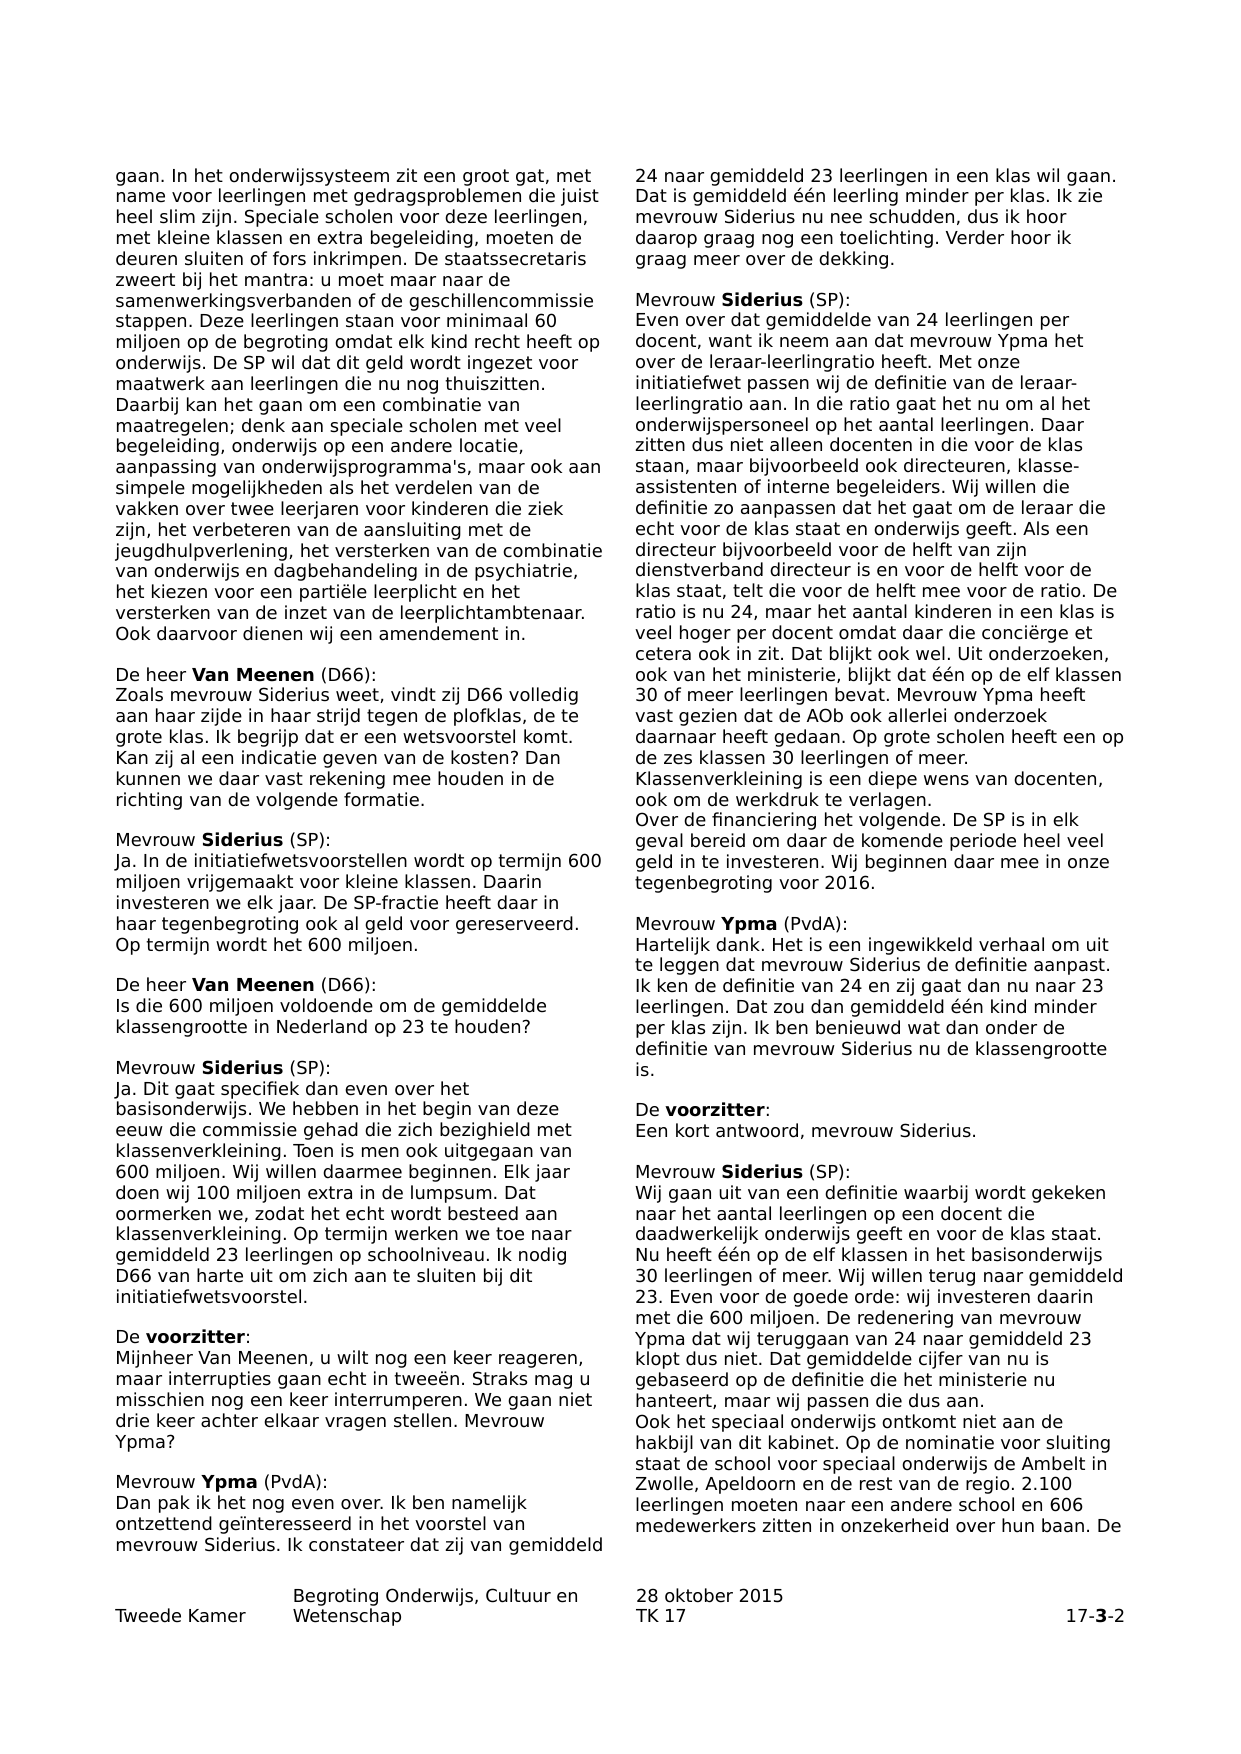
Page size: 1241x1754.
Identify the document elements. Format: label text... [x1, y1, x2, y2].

text Een kort antwoord, mevrouw Siderius. [635, 1121, 1125, 1142]
text Mevrouw Siderius (SP): [115, 1057, 605, 1078]
text Mevrouw Ypma (PvdA): [635, 913, 1125, 934]
text De heer Van Meenen (D66): [115, 664, 605, 685]
text Mevrouw Siderius (SP): [635, 1162, 1125, 1182]
text Mijnheer Van Meenen, u wilt nog een keer reageren, maar interrupties gaan echt in tweeën. Straks mag u misschien nog een keer interrumperen. We gaan niet drie keer achter elkaar vragen stellen. Mevrouw Ypma? [115, 1348, 605, 1452]
text De voorzitter: [115, 1327, 605, 1348]
text Ook het speciaal onderwijs ontkomt niet aan de hakbijl van dit kabinet. Op de nominatie voor sluiting staat de school voor speciaal onderwijs de Ambelt in Zwolle, Apeldoorn en de rest van de regio. 2.100 leerlingen moeten naar een andere school en 606 medewerkers zitten in onzekerheid over hun baan. De [635, 1412, 1125, 1537]
text Wij gaan uit van een definitie waarbij wordt gekeken naar het aantal leerlingen op een docent die daadwerkelijk onderwijs geeft en voor de klas staat. Nu heeft één op de elf klassen in het basisonderwijs 30 leerlingen of meer. Wij willen terug naar gemiddeld 23. Even voor de goede orde: wij investeren daarin met die 600 miljoen. De redenering van mevrouw Ypma dat wij teruggaan van 24 naar gemiddeld 23 klopt dus niet. Dat gemiddelde cijfer van nu is gebaseerd op de definitie die het ministerie nu hanteert, maar wij passen die dus aan. [635, 1182, 1125, 1412]
text Mevrouw Siderius (SP): [115, 830, 605, 851]
text Over de financiering het volgende. De SP is in elk geval bereid om daar de komende periode heel veel geld in te investeren. Wij beginnen daar mee in onze tegenbegroting voor 2016. [635, 810, 1125, 893]
text Mevrouw Siderius (SP): [635, 289, 1125, 310]
text De heer Van Meenen (D66): [115, 975, 605, 996]
text Ja. Dit gaat specifiek dan even over het basisonderwijs. We hebben in het begin van deze eeuw die commissie gehad die zich bezighield met klassenverkleining. Toen is men ook uitgegaan van 600 miljoen. Wij willen daarmee beginnen. Elk jaar doen wij 100 miljoen extra in de lumpsum. Dat oormerken we, zodat het echt wordt besteed aan klassenverkleining. Op termijn werken we toe naar gemiddeld 23 leerlingen op schoolniveau. Ik nodig D66 van harte uit om zich aan te sluiten bij dit initiatiefwetsvoorstel. [115, 1078, 605, 1307]
text De voorzitter: [635, 1100, 1125, 1121]
text Even over dat gemiddelde van 24 leerlingen per docent, want ik neem aan dat mevrouw Ypma het over de leraar-leerlingratio heeft. Met onze initiatiefwet passen wij de definitie van de leraar-leerlingratio aan. In die ratio gaat het nu om al het onderwijspersoneel op het aantal leerlingen. Daar zitten dus niet alleen docenten in die voor de klas staan, maar bijvoorbeeld ook directeuren, klasse-assistenten of interne begeleiders. Wij willen die definitie zo aanpassen dat het gaat om de leraar die echt voor de klas staat en onderwijs geeft. Als een directeur bijvoorbeeld voor de helft van zijn dienstverband directeur is en voor de helft voor de klas staat, telt die voor de helft mee voor de ratio. De ratio is nu 24, maar het aantal kinderen in een klas is veel hoger per docent omdat daar die conciërge et cetera ook in zit. Dat blijkt ook wel. Uit onderzoeken, ook van het ministerie, blijkt dat één op de elf klassen 30 of meer leerlingen bevat. Mevrouw Ypma heeft vast gezien dat de AOb ook allerlei onderzoek daarnaar heeft gedaan. Op grote scholen heeft een op de zes klassen 30 leerlingen of meer. Klassenverkleining is een diepe wens van docenten, ook om de werkdruk te verlagen. [635, 310, 1125, 810]
text Is die 600 miljoen voldoende om de gemiddelde klassengrootte in Nederland op 23 te houden? [115, 996, 605, 1037]
text Hartelijk dank. Het is een ingewikkeld verhaal om uit te leggen dat mevrouw Siderius de definitie aanpast. Ik ken de definitie van 24 en zij gaat dan nu naar 23 leerlingen. Dat zou dan gemiddeld één kind minder per klas zijn. Ik ben benieuwd wat dan onder de definitie van mevrouw Siderius nu de klassengrootte is. [635, 934, 1125, 1080]
text Zoals mevrouw Siderius weet, vindt zij D66 volledig aan haar zijde in haar strijd tegen de plofklas, de te grote klas. Ik begrijp dat er een wetsvoorstel komt. Kan zij al een indicatie geven van de kosten? Dan kunnen we daar vast rekening mee houden in de richting van de volgende formatie. [115, 685, 605, 810]
text Dan pak ik het nog even over. Ik ben namelijk ontzettend geïnteresseerd in het voorstel van mevrouw Siderius. Ik constateer dat zij van gemiddeld [115, 1493, 605, 1556]
text 24 naar gemiddeld 23 leerlingen in een klas wil gaan. Dat is gemiddeld één leerling minder per klas. Ik zie mevrouw Siderius nu nee schudden, dus ik hoor daarop graag nog een toelichting. Verder hoor ik graag meer over de dekking. [635, 165, 1125, 269]
text Mevrouw Ypma (PvdA): [115, 1472, 605, 1493]
text Ja. In de initiatiefwetsvoorstellen wordt op termijn 600 miljoen vrijgemaakt voor kleine klassen. Daarin investeren we elk jaar. De SP-fractie heeft daar in haar tegenbegroting ook al geld voor gereserveerd. Op termijn wordt het 600 miljoen. [115, 851, 605, 955]
text gaan. In het onderwijssysteem zit een groot gat, met name voor leerlingen met gedragsproblemen die juist heel slim zijn. Speciale scholen voor deze leerlingen, met kleine klassen en extra begeleiding, moeten de deuren sluiten of fors inkrimpen. De staatssecretaris zweert bij het mantra: u moet maar naar de samenwerkingsverbanden of de geschillencommissie stappen. Deze leerlingen staan voor minimaal 60 miljoen op de begroting omdat elk kind recht heeft op onderwijs. De SP wil dat dit geld wordt ingezet voor maatwerk aan leerlingen die nu nog thuiszitten. Daarbij kan het gaan om een combinatie van maatregelen; denk aan speciale scholen met veel begeleiding, onderwijs op een andere locatie, aanpassing van onderwijsprogramma's, maar ook aan simpele mogelijkheden als het verdelen van de vakken over twee leerjaren voor kinderen die ziek zijn, het verbeteren van de aansluiting met de jeugdhulpverlening, het versterken van de combinatie van onderwijs en dagbehandeling in de psychiatrie, het kiezen voor een partiële leerplicht en het versterken van de inzet van de leerplichtambtenaar. Ook daarvoor dienen wij een amendement in. [115, 165, 605, 644]
